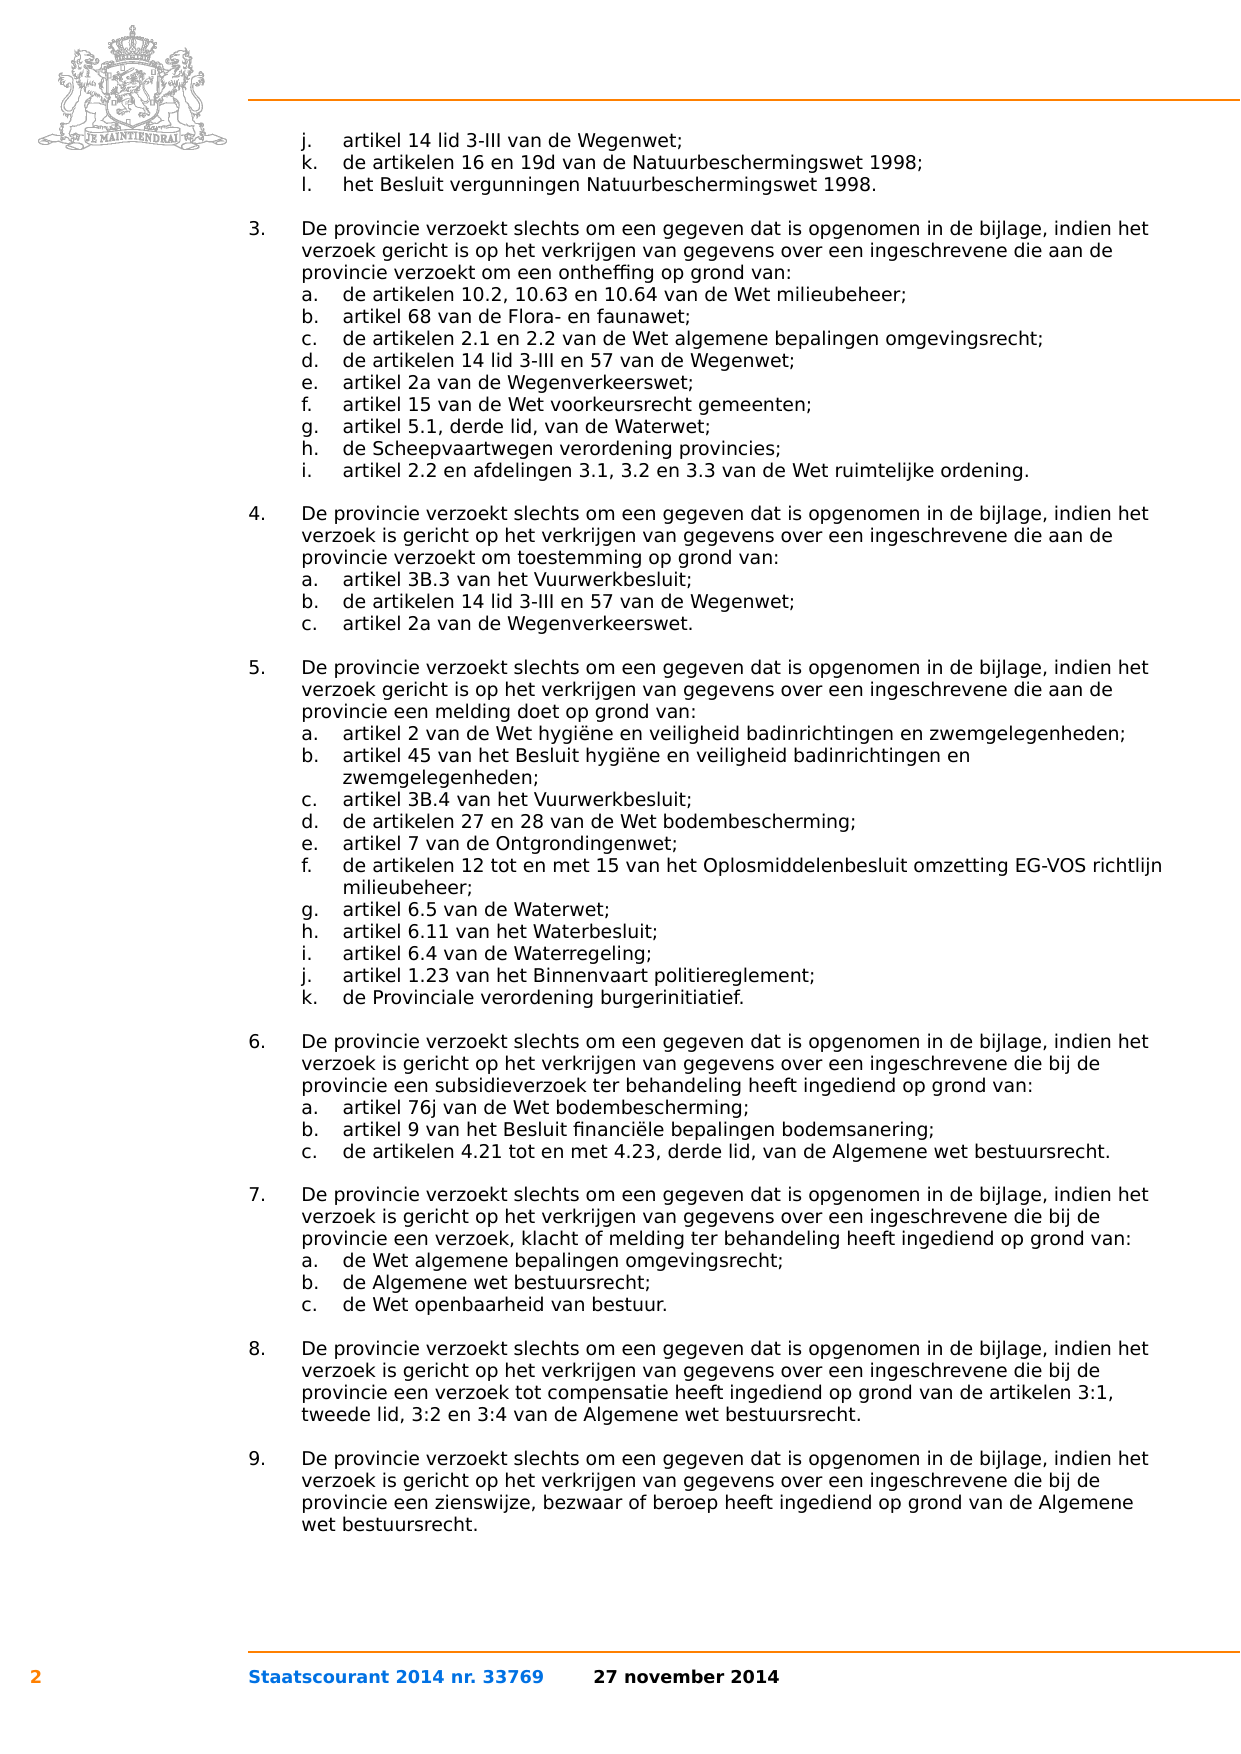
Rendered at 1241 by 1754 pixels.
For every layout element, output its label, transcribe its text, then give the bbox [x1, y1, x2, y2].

text f. artikel 15 van de Wet voorkeursrecht gemeenten; [301, 393, 1163, 416]
text f. de artikelen 12 tot en met 15 van het Oplosmiddelenbesluit omzetting EG-VOS richtlijn milieubeheer; [301, 855, 1163, 899]
text c. de artikelen 4.21 tot en met 4.23, derde lid, van de Algemene wet bestuursrecht. [301, 1141, 1163, 1162]
text j. artikel 1.23 van het Binnenvaart politiereglement; [301, 965, 1163, 987]
text g. artikel 5.1, derde lid, van de Waterwet; [301, 416, 1163, 437]
text 9. De provincie verzoekt slechts om een gegeven dat is opgenomen in de bijlage, indien het verzoek is gericht op het verkrijgen van gegevens over een ingeschrevene die bij de provincie een zienswijze, bezwaar of beroep heeft ingediend op grond van de Algemene wet bestuursrecht. [248, 1448, 1163, 1536]
text i. artikel 6.4 van de Waterregeling; [301, 943, 1163, 965]
text c. artikel 2a van de Wegenverkeerswet. [301, 613, 1163, 635]
text 7. De provincie verzoekt slechts om een gegeven dat is opgenomen in de bijlage, indien het verzoek is gericht op het verkrijgen van gegevens over een ingeschrevene die bij de provincie een verzoek, klacht of melding ter behandeling heeft ingediend op grond van: [248, 1184, 1163, 1250]
text b. artikel 68 van de Flora- en faunawet; [301, 306, 1163, 328]
text e. artikel 2a van de Wegenverkeerswet; [301, 372, 1163, 393]
text c. de artikelen 2.1 en 2.2 van de Wet algemene bepalingen omgevingsrecht; [301, 328, 1163, 349]
text h. artikel 6.11 van het Waterbesluit; [301, 921, 1163, 943]
text d. de artikelen 27 en 28 van de Wet bodembescherming; [301, 811, 1163, 833]
text h. de Scheepvaartwegen verordening provincies; [301, 437, 1163, 459]
text b. de Algemene wet bestuursrecht; [301, 1272, 1163, 1294]
text 8. De provincie verzoekt slechts om een gegeven dat is opgenomen in de bijlage, indien het verzoek is gericht op het verkrijgen van gegevens over een ingeschrevene die bij de provincie een verzoek tot compensatie heeft ingediend op grond van de artikelen 3:1, tweede lid, 3:2 en 3:4 van de Algemene wet bestuursrecht. [248, 1338, 1163, 1426]
text a. artikel 76j van de Wet bodembescherming; [301, 1097, 1163, 1118]
text k. de Provinciale verordening burgerinitiatief. [301, 987, 1163, 1009]
text b. artikel 45 van het Besluit hygiëne en veiligheid badinrichtingen en zwemgelegenheden; [301, 745, 1163, 789]
text c. artikel 3B.4 van het Vuurwerkbesluit; [301, 789, 1163, 811]
text e. artikel 7 van de Ontgrondingenwet; [301, 833, 1163, 855]
text 5. De provincie verzoekt slechts om een gegeven dat is opgenomen in de bijlage, indien het verzoek gericht is op het verkrijgen van gegevens over een ingeschrevene die aan de provincie een melding doet op grond van: [248, 657, 1163, 723]
text b. artikel 9 van het Besluit financiële bepalingen bodemsanering; [301, 1118, 1163, 1141]
text a. de artikelen 10.2, 10.63 en 10.64 van de Wet milieubeheer; [301, 284, 1163, 306]
text 3. De provincie verzoekt slechts om een gegeven dat is opgenomen in de bijlage, indien het verzoek gericht is op het verkrijgen van gegevens over een ingeschrevene die aan de provincie verzoekt om een ontheffing op grond van: [248, 218, 1163, 284]
text a. artikel 2 van de Wet hygiëne en veiligheid badinrichtingen en zwemgelegenheden; [301, 723, 1163, 745]
text b. de artikelen 14 lid 3-III en 57 van de Wegenwet; [301, 591, 1163, 613]
text c. de Wet openbaarheid van bestuur. [301, 1294, 1163, 1316]
text l. het Besluit vergunningen Natuurbeschermingswet 1998. [301, 174, 1163, 196]
text 6. De provincie verzoekt slechts om een gegeven dat is opgenomen in de bijlage, indien het verzoek is gericht op het verkrijgen van gegevens over een ingeschrevene die bij de provincie een subsidieverzoek ter behandeling heeft ingediend op grond van: [248, 1031, 1163, 1097]
text 4. De provincie verzoekt slechts om een gegeven dat is opgenomen in de bijlage, indien het verzoek is gericht op het verkrijgen van gegevens over een ingeschrevene die aan de provincie verzoekt om toestemming op grond van: [248, 503, 1163, 569]
text i. artikel 2.2 en afdelingen 3.1, 3.2 en 3.3 van de Wet ruimtelijke ordening. [301, 459, 1163, 481]
text a. artikel 3B.3 van het Vuurwerkbesluit; [301, 569, 1163, 591]
text a. de Wet algemene bepalingen omgevingsrecht; [301, 1250, 1163, 1272]
text j. artikel 14 lid 3-III van de Wegenwet; [301, 130, 1163, 152]
text k. de artikelen 16 en 19d van de Natuurbeschermingswet 1998; [301, 152, 1163, 174]
text d. de artikelen 14 lid 3-III en 57 van de Wegenwet; [301, 349, 1163, 372]
text g. artikel 6.5 van de Waterwet; [301, 899, 1163, 921]
picture [38, 25, 227, 150]
